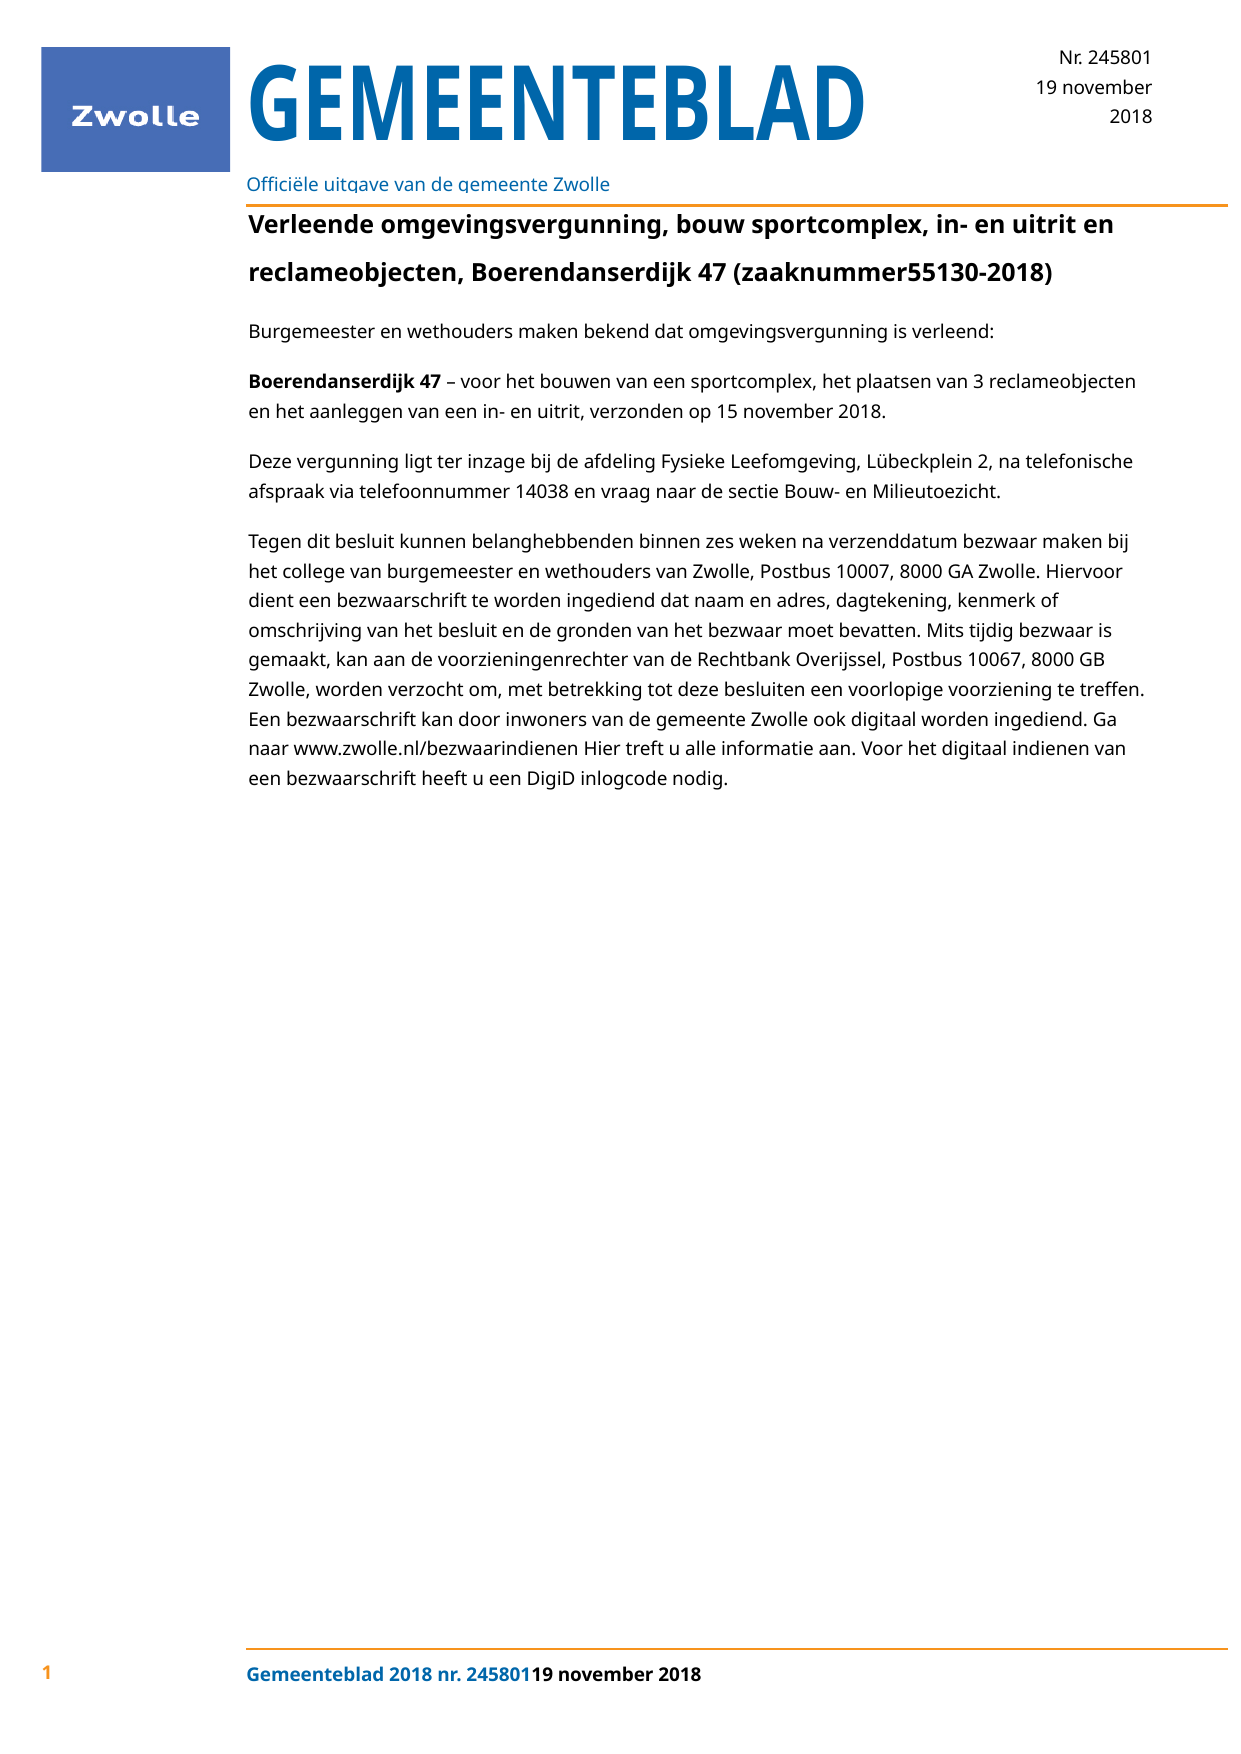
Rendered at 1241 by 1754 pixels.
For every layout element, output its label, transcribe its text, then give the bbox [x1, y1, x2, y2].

text Tegen dit besluit kunnen belanghebbenden binnen zes weken na verzenddatum bezwaar maken bij het college van burgemeester en wethouders van Zwolle, Postbus 10007, 8000 GA Zwolle. Hiervoor dient een bezwaarschrift te worden ingediend dat naam en adres, dagtekening, kenmerk of omschrijving van het besluit en de gronden van het bezwaar moet bevatten. Mits tijdig bezwaar is gemaakt, kan aan de voorzieningenrechter van de Rechtbank Overijssel, Postbus 10067, 8000 GB Zwolle, worden verzocht om, met betrekking tot deze besluiten een voorlopige voorziening te treffen. Een bezwaarschrift kan door inwoners van de gemeente Zwolle ook digitaal worden ingediend. Ga naar www.zwolle.nl/bezwaarindienen Hier treft u alle informatie aan. Voor het digitaal indienen van een bezwaarschrift heeft u een DigiD inlogcode nodig. [248, 528, 1152, 791]
text Boerendanserdijk 47 – voor het bouwen van een sportcomplex, het plaatsen van 3 reclameobjecten en het aanleggen van een in- en uitrit, verzonden op 15 november 2018. [248, 368, 1152, 424]
text Verleende omgevingsvergunning, bouw sportcomplex, in- en uitrit en reclameobjecten, Boerendanserdijk 47 (zaaknummer55130-2018) [248, 207, 1152, 288]
text Deze vergunning ligt ter inzage bij de afdeling Fysieke Leefomgeving, Lübeckplein 2, na telefonische afspraak via telefoonnummer 14038 en vraag naar de sectie Bouw- en Milieutoezicht. [248, 448, 1152, 504]
picture [41, 47, 231, 172]
text Burgemeester en wethouders maken bekend dat omgevingsvergunning is verleend: [248, 318, 1152, 344]
